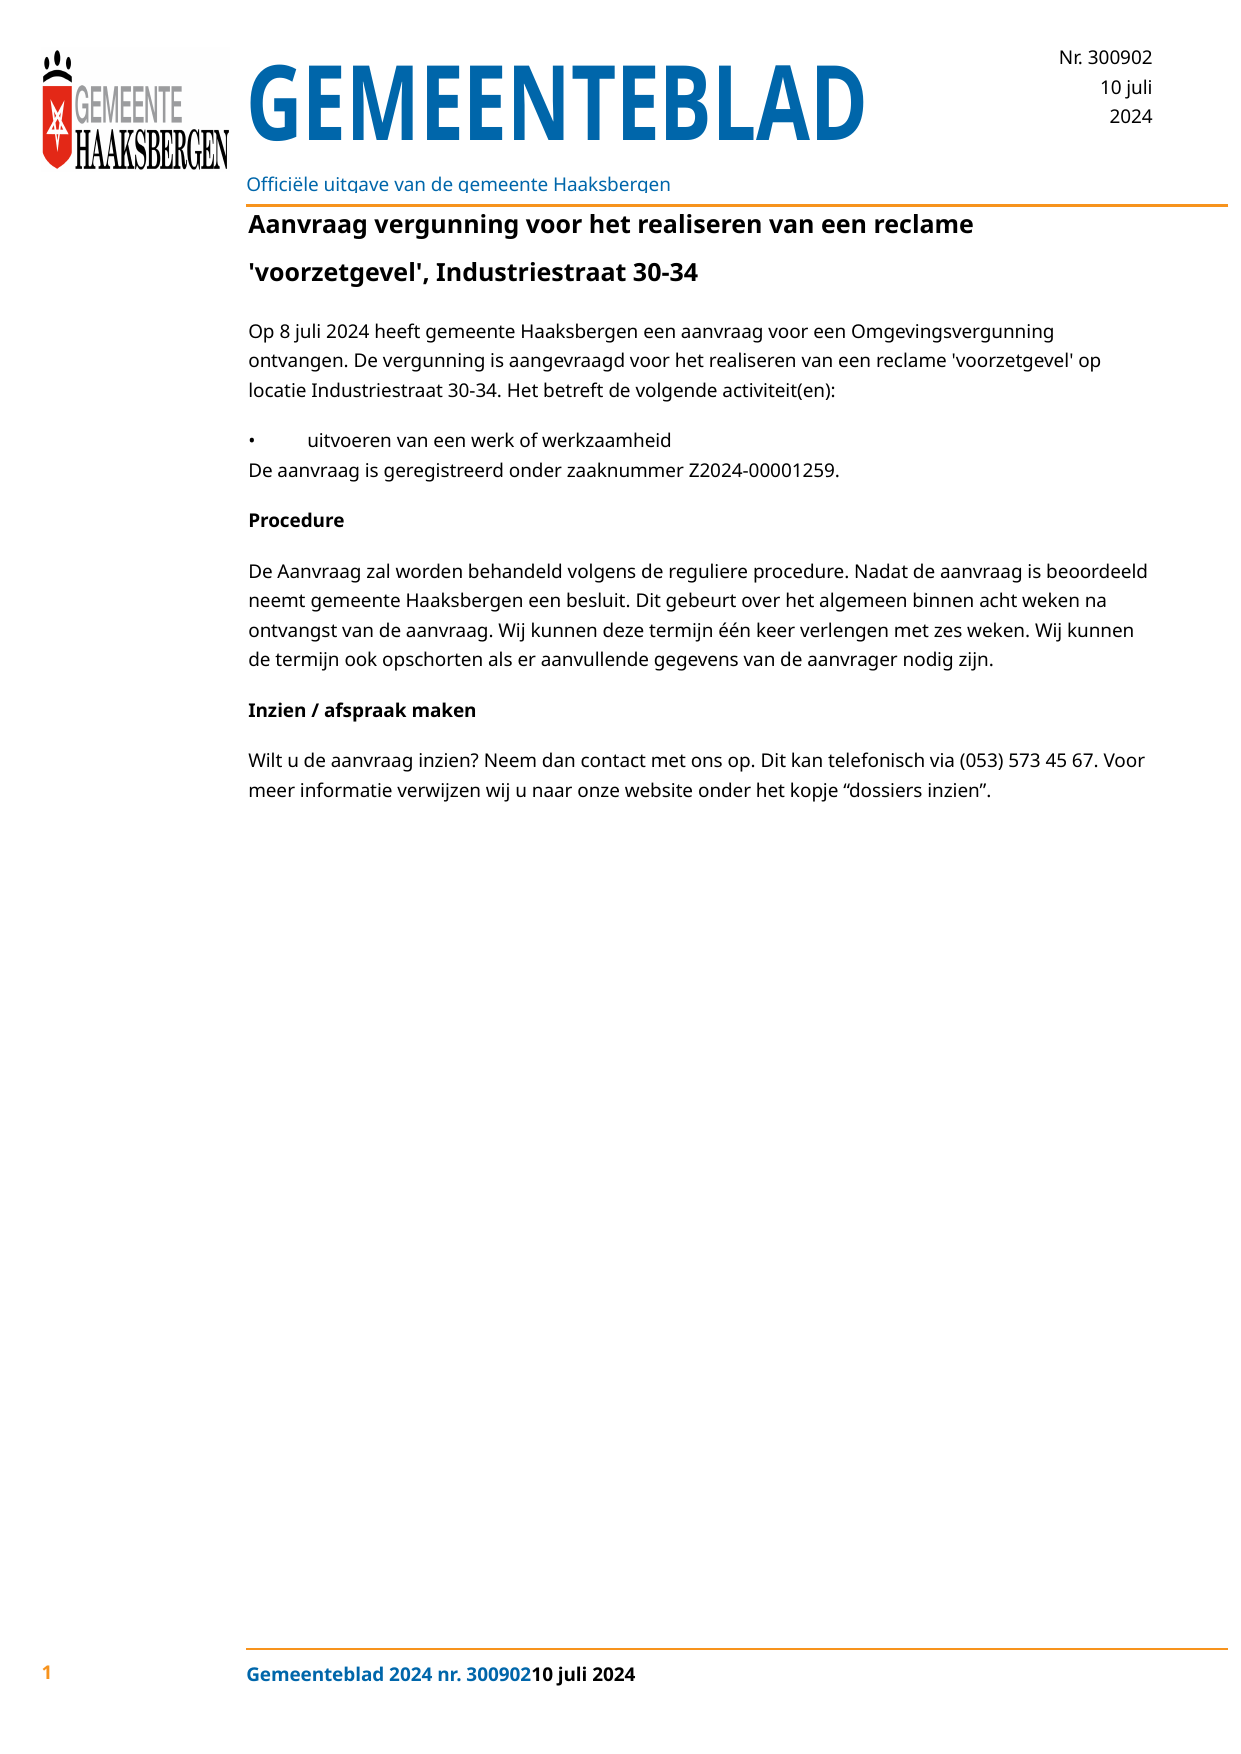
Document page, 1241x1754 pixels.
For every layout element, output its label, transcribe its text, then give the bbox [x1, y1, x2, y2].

text De aanvraag is geregistreerd onder zaaknummer Z2024-00001259. [248, 457, 1152, 483]
text Op 8 juli 2024 heeft gemeente Haaksbergen een aanvraag voor een Omgevingsvergunning ontvangen. De vergunning is aangevraagd voor het realiseren van een reclame 'voorzetgevel' op locatie Industriestraat 30-34. Het betreft de volgende activiteit(en): [248, 318, 1152, 403]
picture [41, 47, 231, 172]
text Aanvraag vergunning voor het realiseren van een reclame 'voorzetgevel', Industriestraat 30-34 [248, 207, 1152, 288]
text Inzien / afspraak maken [248, 697, 1152, 723]
text De Aanvraag zal worden behandeld volgens de reguliere procedure. Nadat de aanvraag is beoordeeld neemt gemeente Haaksbergen een besluit. Dit gebeurt over het algemeen binnen acht weken na ontvangst van de aanvraag. Wij kunnen deze termijn één keer verlengen met zes weken. Wij kunnen de termijn ook opschorten als er aanvullende gegevens van de aanvrager nodig zijn. [248, 558, 1152, 672]
text Procedure [248, 507, 1152, 533]
text Wilt u de aanvraag inzien? Neem dan contact met ons op. Dit kan telefonisch via (053) 573 45 67. Voor meer informatie verwijzen wij u naar onze website onder het kopje “dossiers inzien”. [248, 747, 1152, 803]
list uitvoeren van een werk of werkzaamheid [248, 427, 1152, 453]
